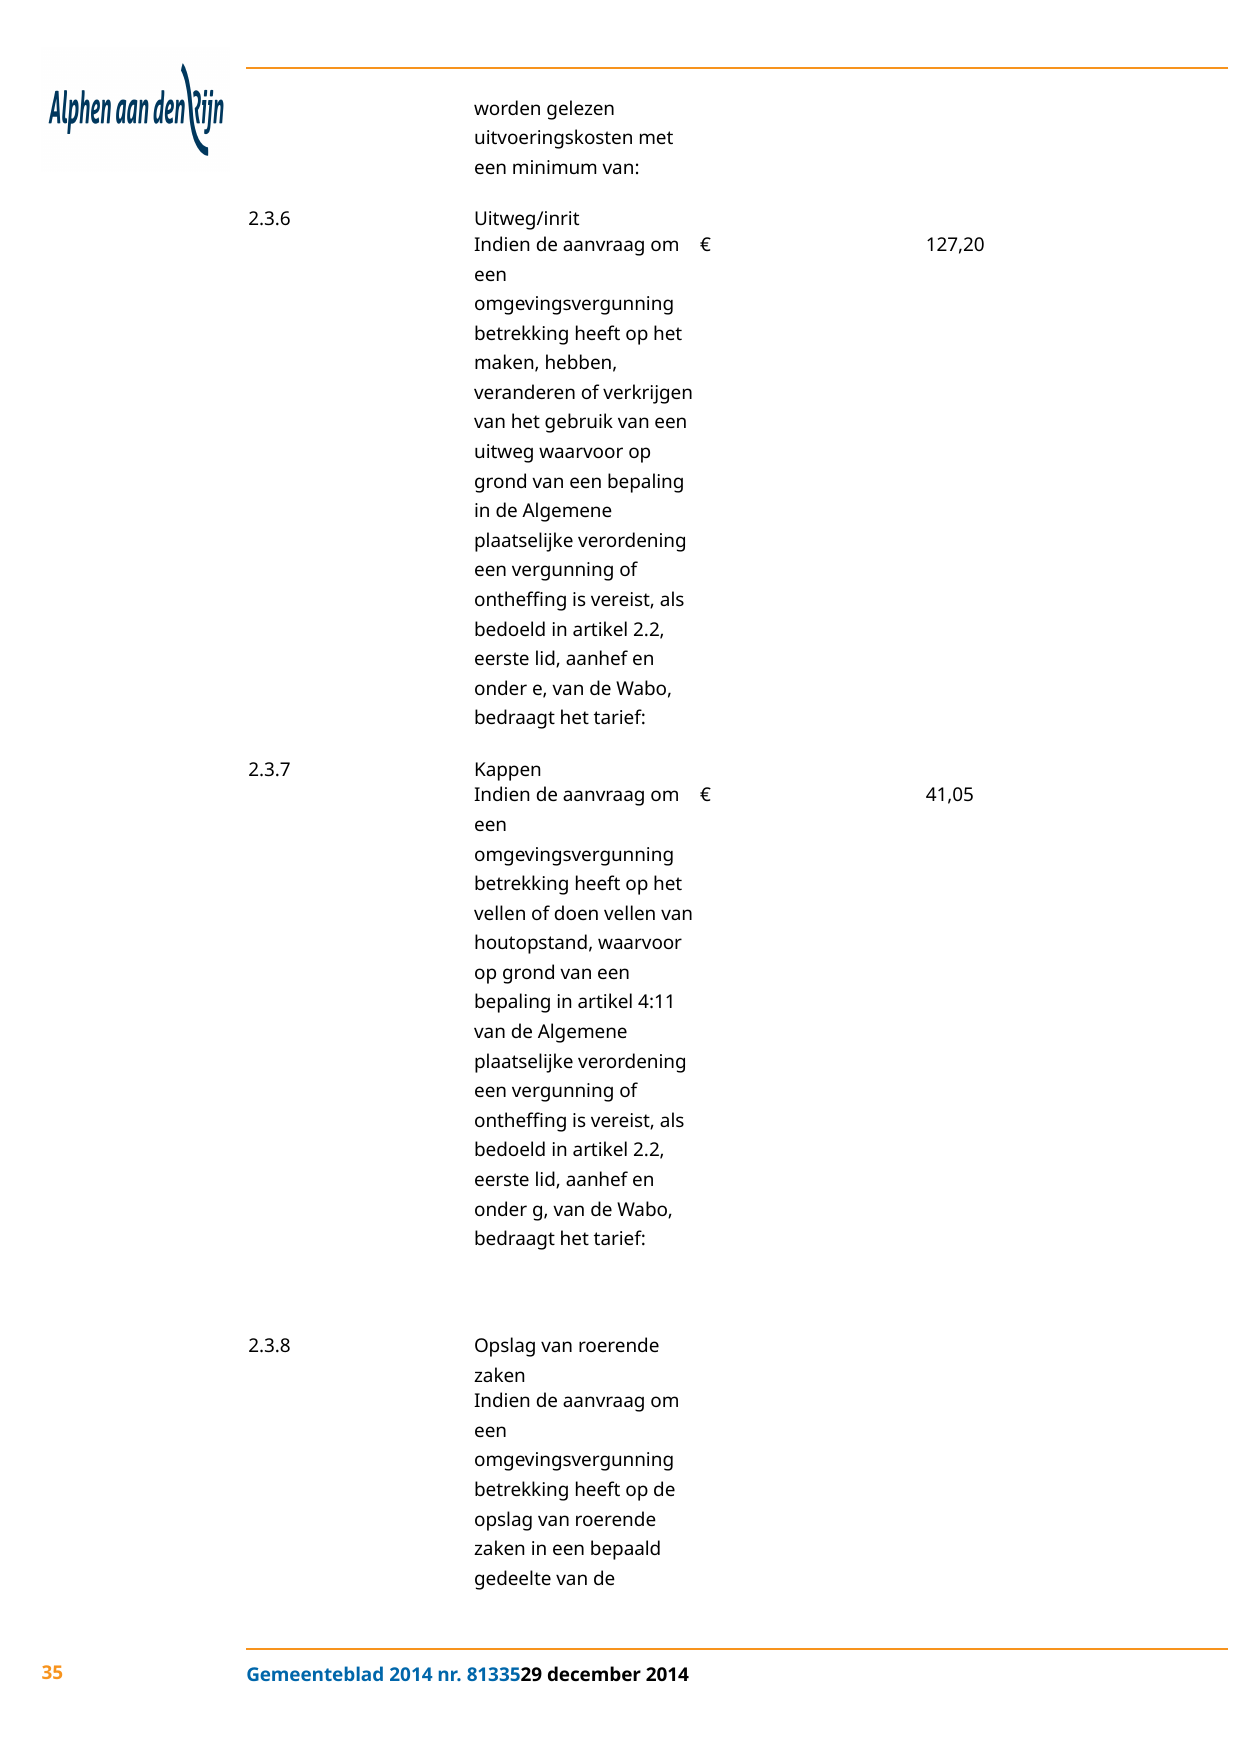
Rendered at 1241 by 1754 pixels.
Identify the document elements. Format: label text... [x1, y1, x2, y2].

table_cell 2.3.6 [248, 205, 474, 231]
table_cell [248, 95, 474, 180]
table_cell Kappen [474, 756, 700, 782]
table_cell [926, 205, 1152, 231]
table_cell [700, 205, 926, 231]
table_cell [700, 730, 926, 756]
table_cell [926, 95, 1152, 180]
table_cell 41,05 [926, 782, 1152, 1251]
table_cell [926, 756, 1152, 782]
table_header [926, 1332, 1152, 1387]
table_cell [700, 756, 926, 782]
table_cell Uitweg/inrit [474, 205, 700, 231]
table_cell Indien de aanvraag om een omgevingsvergunning betrekking heeft op het vellen of doen vellen van houtopstand, waarvoor op grond van een bepaling in artikel 4:11 van de Algemene plaatselijke verordening een vergunning of ontheffing is vereist, als bedoeld in artikel 2.2, eerste lid, aanhef en onder g, van de Wabo, bedraagt het tarief: [474, 782, 700, 1251]
table_cell Indien de aanvraag om een omgevingsvergunning betrekking heeft op het maken, hebben, veranderen of verkrijgen van het gebruik van een uitweg waarvoor op grond van een bepaling in de Algemene plaatselijke verordening een vergunning of ontheffing is vereist, als bedoeld in artikel 2.2, eerste lid, aanhef en onder e, van de Wabo, bedraagt het tarief: [474, 231, 700, 730]
table_cell [700, 180, 926, 205]
table_cell worden gelezen uitvoeringskosten met een minimum van: [474, 95, 700, 180]
table_header Opslag van roerende zaken [474, 1332, 700, 1387]
table_cell [926, 730, 1152, 756]
table_cell [474, 180, 700, 205]
table_cell [248, 180, 474, 205]
table_header 2.3.8 [248, 1332, 474, 1387]
table_cell [700, 1388, 926, 1591]
picture [41, 47, 231, 172]
table_cell [700, 95, 926, 180]
table_cell 2.3.7 [248, 756, 474, 782]
table_cell € [700, 231, 926, 730]
table_cell [248, 730, 474, 756]
table_cell [474, 730, 700, 756]
table_cell [926, 180, 1152, 205]
table_cell [248, 782, 474, 1251]
table_cell Indien de aanvraag om een omgevingsvergunning betrekking heeft op de opslag van roerende zaken in een bepaald gedeelte van de [474, 1388, 700, 1591]
table_header [700, 1332, 926, 1387]
table_cell [926, 1388, 1152, 1591]
table_cell € [700, 782, 926, 1251]
table_cell [248, 1388, 474, 1591]
table_cell 127,20 [926, 231, 1152, 730]
table_cell [248, 231, 474, 730]
